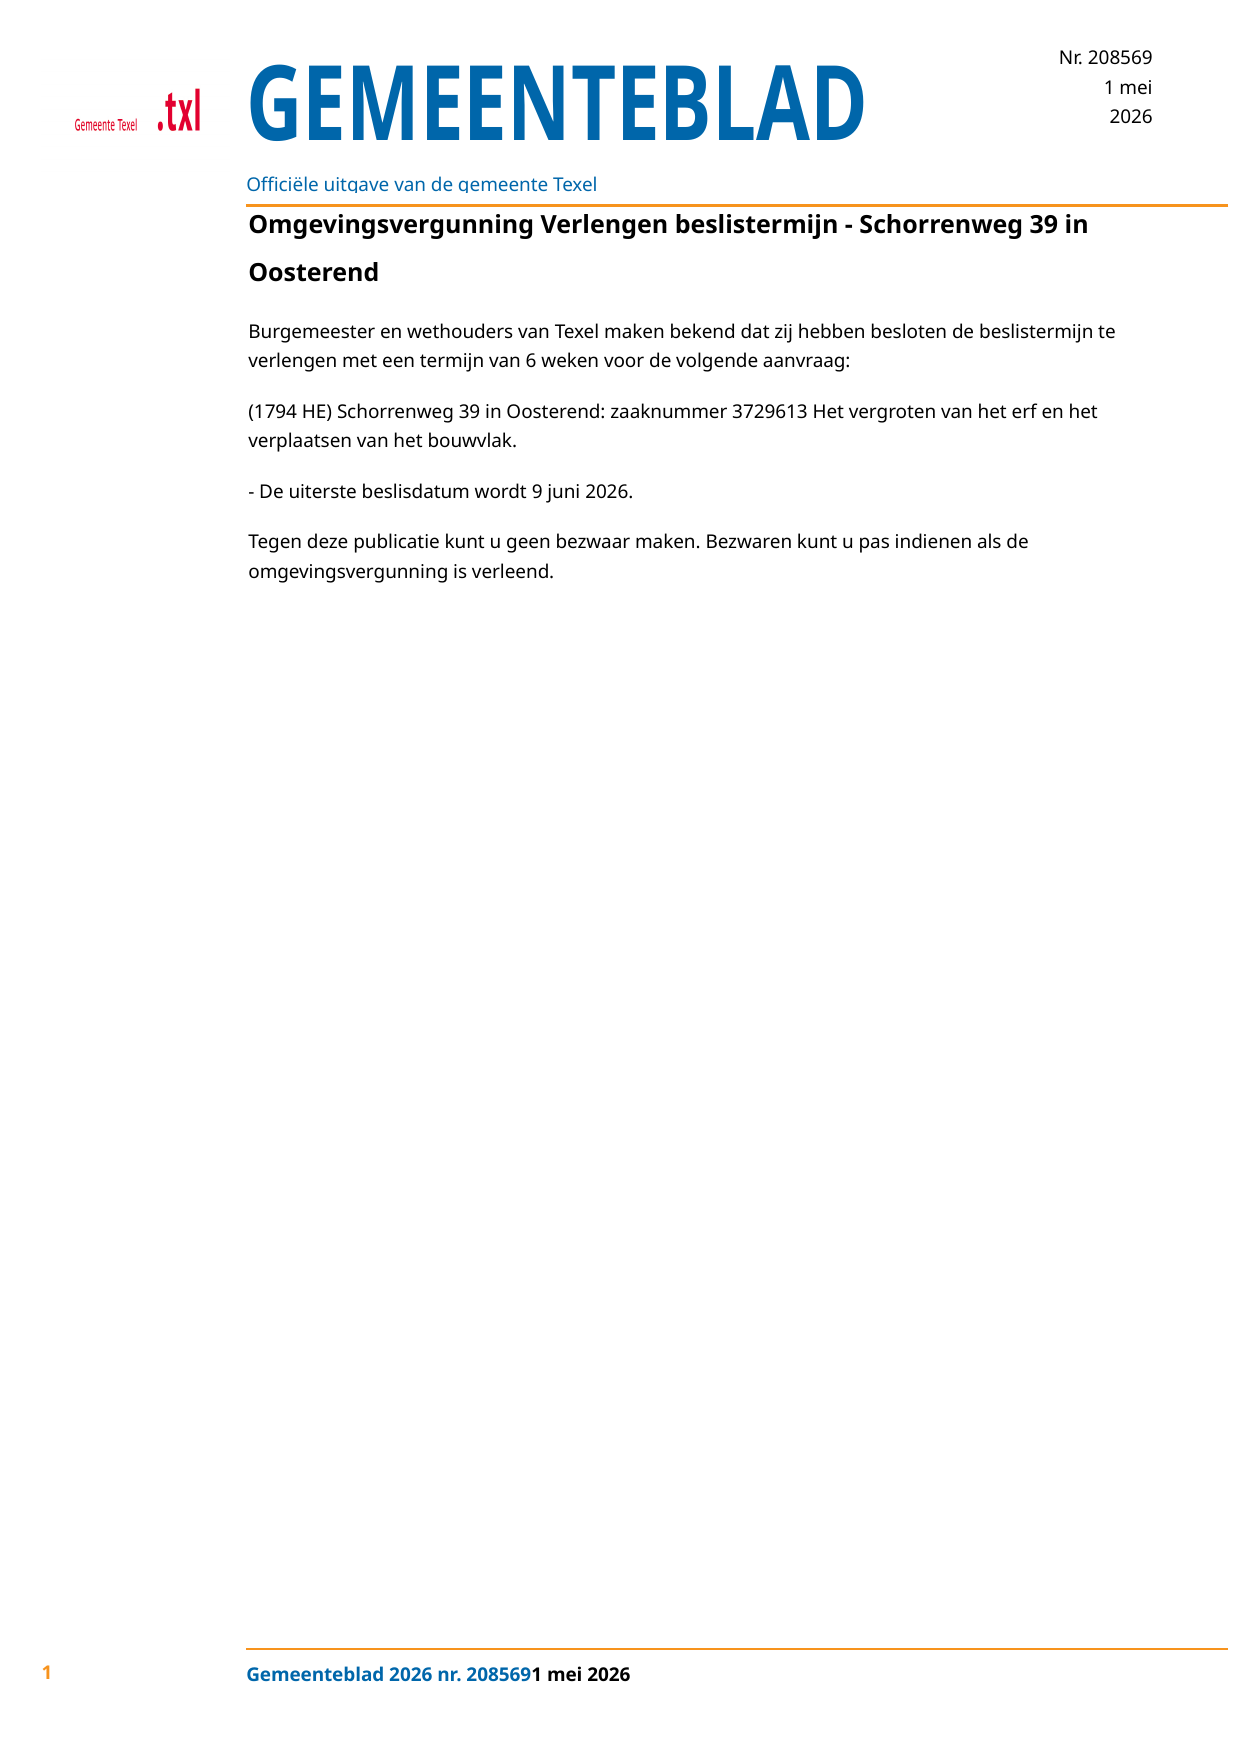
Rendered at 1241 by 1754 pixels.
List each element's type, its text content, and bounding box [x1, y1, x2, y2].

text Tegen deze publicatie kunt u geen bezwaar maken. Bezwaren kunt u pas indienen als de omgevingsvergunning is verleend. [248, 528, 1152, 584]
text Burgemeester en wethouders van Texel maken bekend dat zij hebben besloten de beslistermijn te verlengen met een termijn van 6 weken voor de volgende aanvraag: [248, 318, 1152, 373]
picture [41, 47, 231, 172]
text (1794 HE) Schorrenweg 39 in Oosterend: zaaknummer 3729613 Het vergroten van het erf en het verplaatsen van het bouwvlak. [248, 398, 1152, 453]
text - De uiterste beslisdatum wordt 9 juni 2026. [248, 478, 1152, 504]
text Omgevingsvergunning Verlengen beslistermijn - Schorrenweg 39 in Oosterend [248, 207, 1152, 288]
